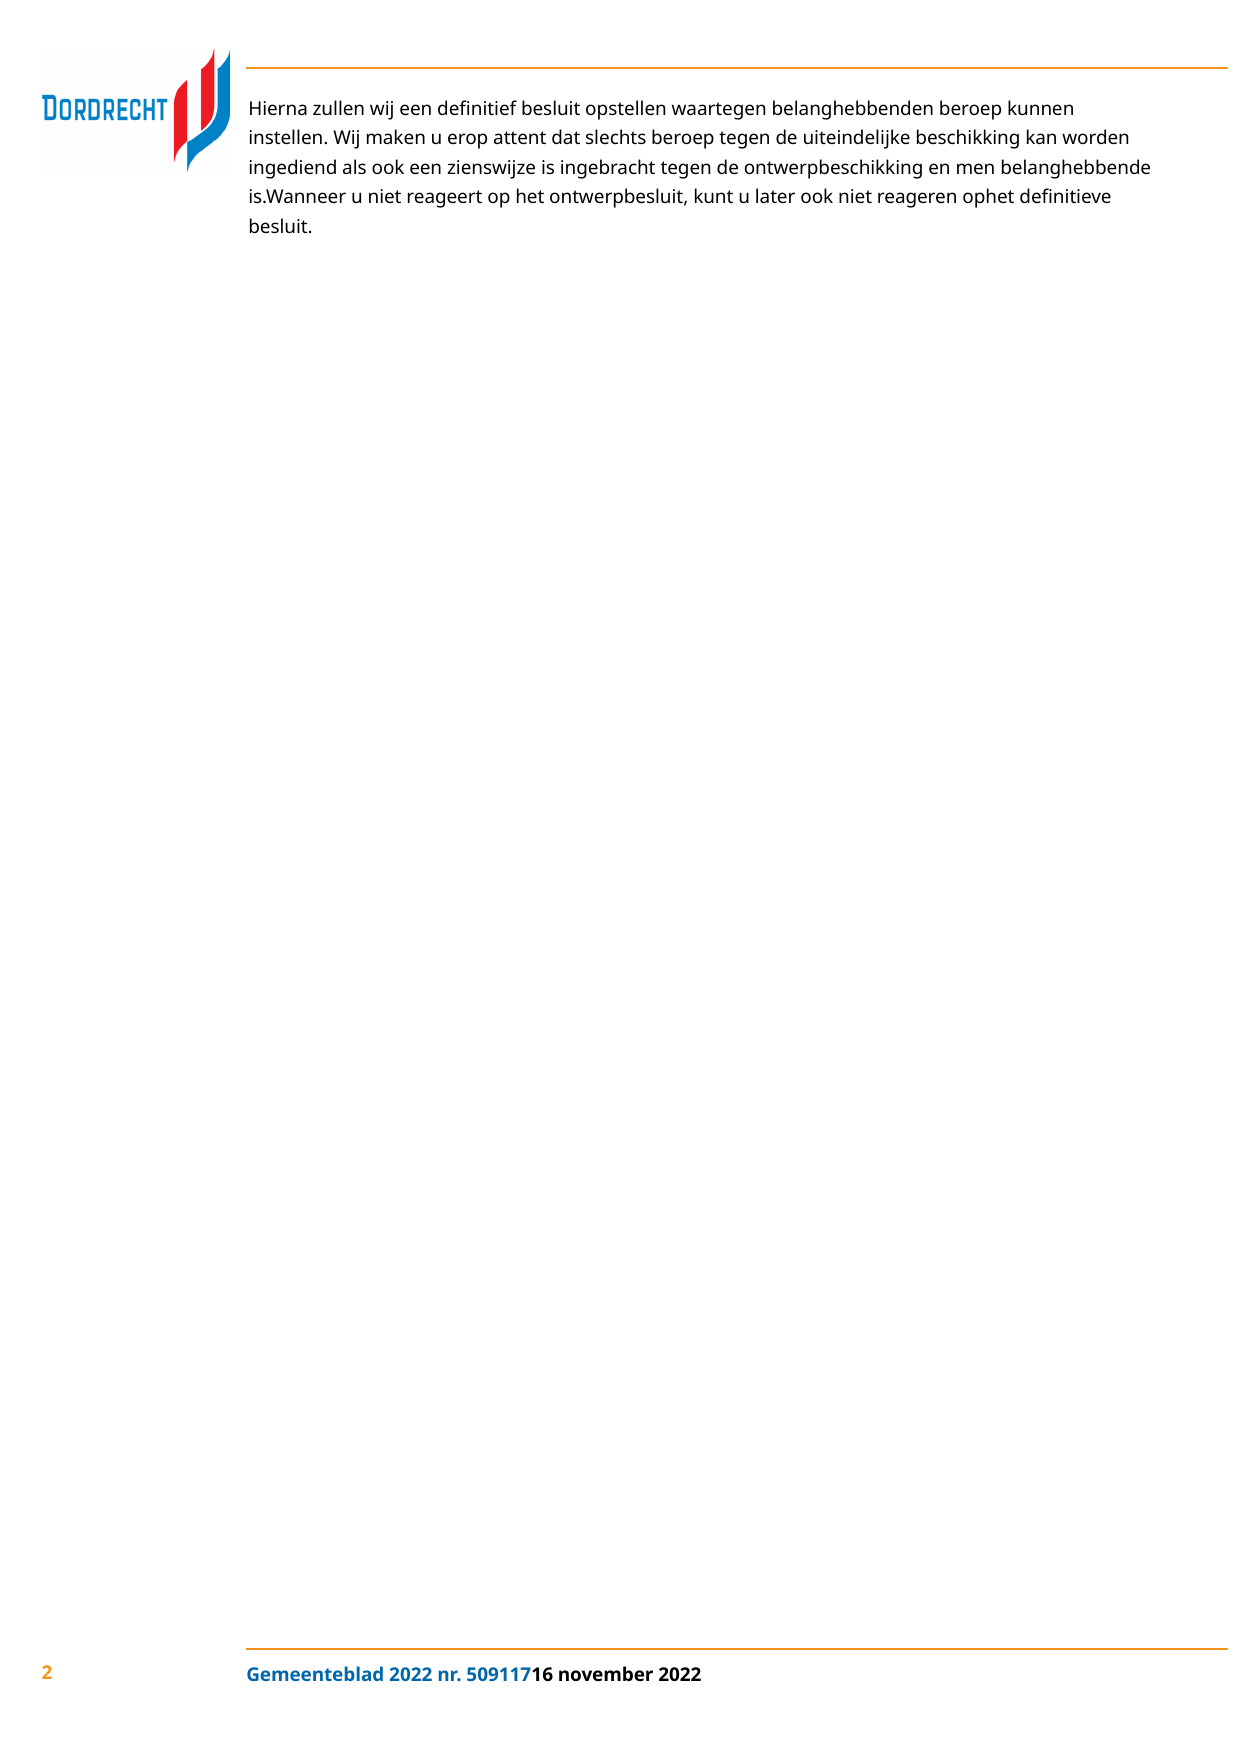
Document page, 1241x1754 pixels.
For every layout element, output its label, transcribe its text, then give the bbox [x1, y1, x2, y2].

text Hierna zullen wij een definitief besluit opstellen waartegen belanghebbenden beroep kunnen instellen. Wij maken u erop attent dat slechts beroep tegen de uiteindelijke beschikking kan worden ingediend als ook een zienswijze is ingebracht tegen de ontwerpbeschikking en men belanghebbende is.Wanneer u niet reageert op het ontwerpbesluit, kunt u later ook niet reageren ophet definitieve besluit. [248, 95, 1152, 239]
picture [41, 47, 231, 172]
